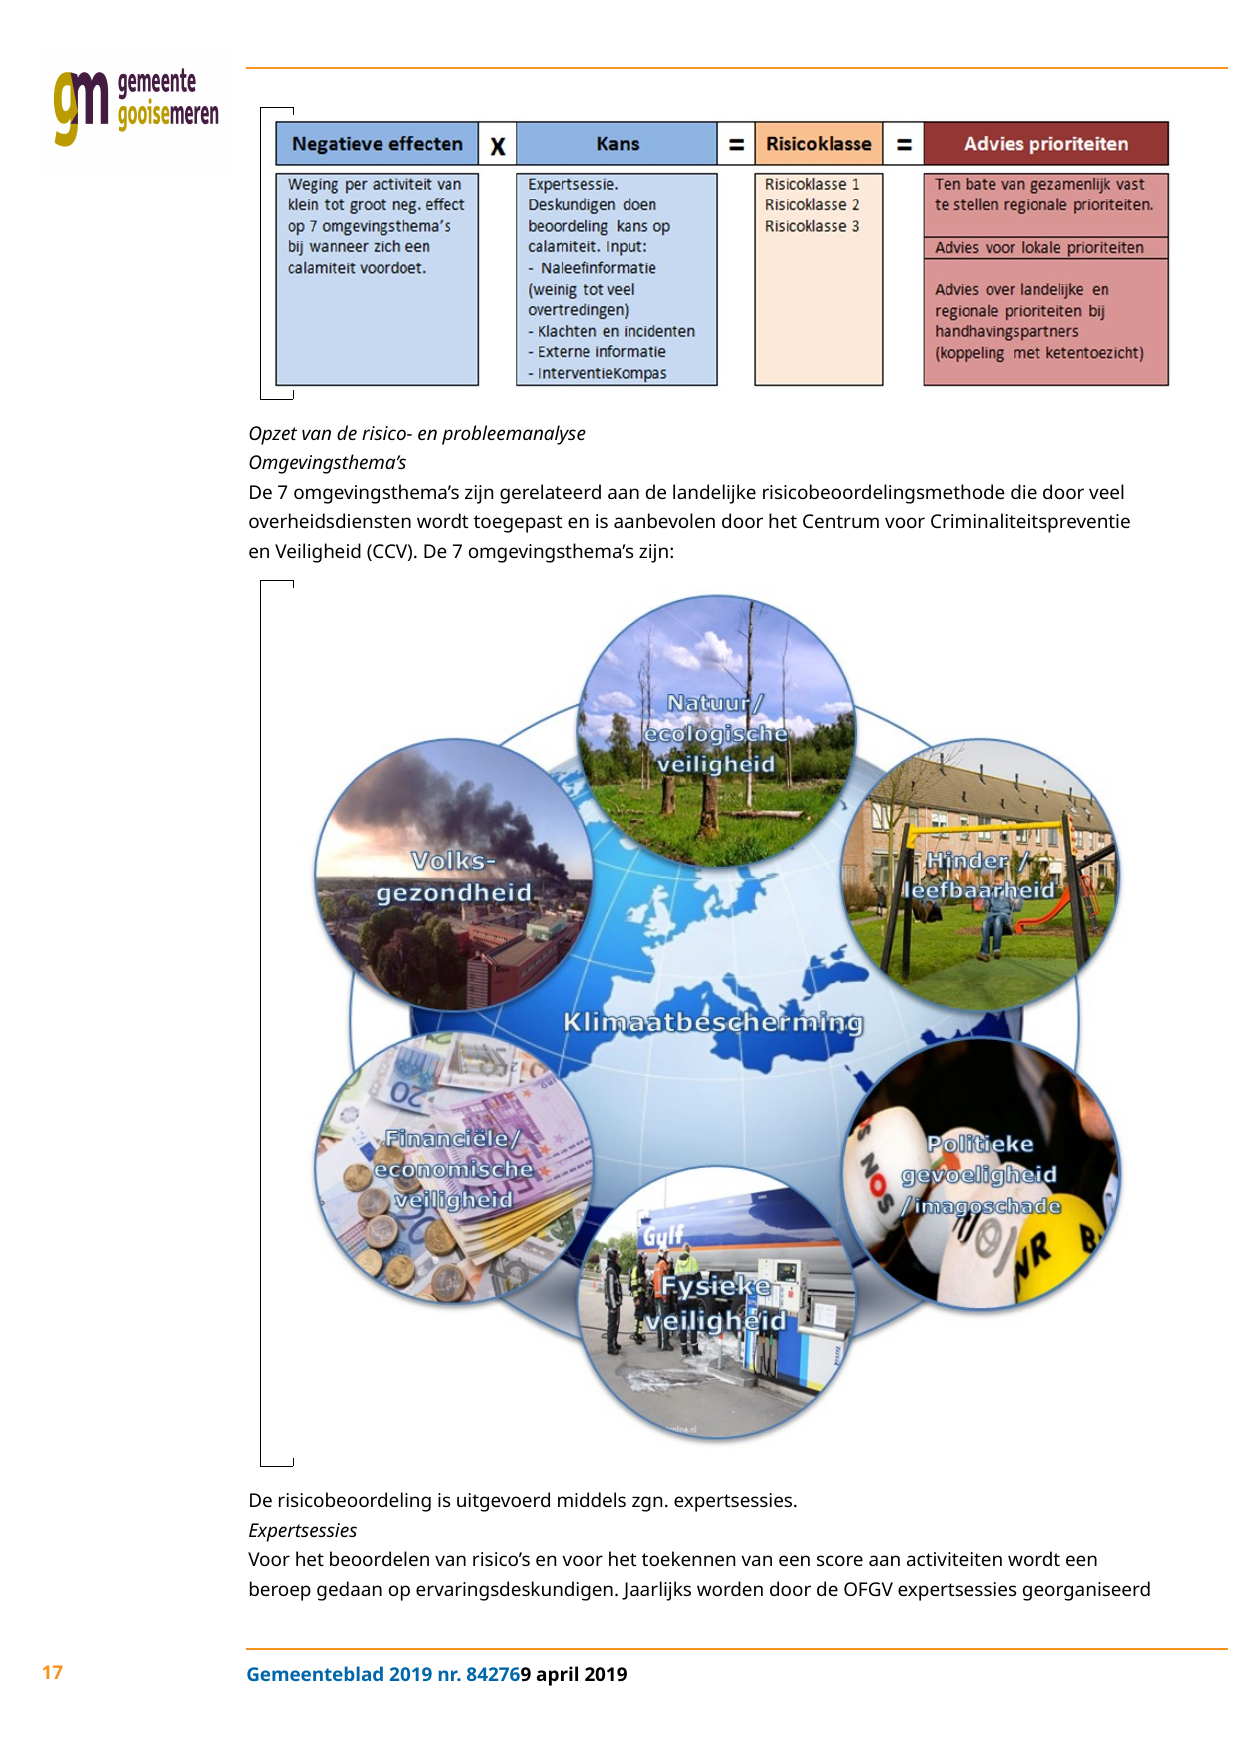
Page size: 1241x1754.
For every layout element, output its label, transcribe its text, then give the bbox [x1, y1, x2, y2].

text Opzet van de risico- en probleemanalyse [248, 420, 1152, 446]
text De risicobeoordeling is uitgevoerd middels zgn. expertsessies. [248, 1487, 1152, 1513]
text Voor het beoordelen van risico’s en voor het toekennen van een score aan activiteiten wordt een beroep gedaan op ervaringsdeskundigen. Jaarlijks worden door de OFGV expertsessies georganiseerd [248, 1547, 1152, 1602]
picture [41, 47, 231, 172]
text De 7 omgevingsthema’s zijn gerelateerd aan de landelijke risicobeoordelingsmethode die door veel overheidsdiensten wordt toegepast en is aanbevolen door het Centrum voor Criminaliteitspreventie en Veiligheid (CCV). De 7 omgevingsthema’s zijn: [248, 479, 1152, 564]
picture [268, 588, 1173, 1458]
picture [268, 115, 1173, 390]
text Expertsessies [248, 1517, 1152, 1543]
text Omgevingsthema’s [248, 449, 1152, 475]
